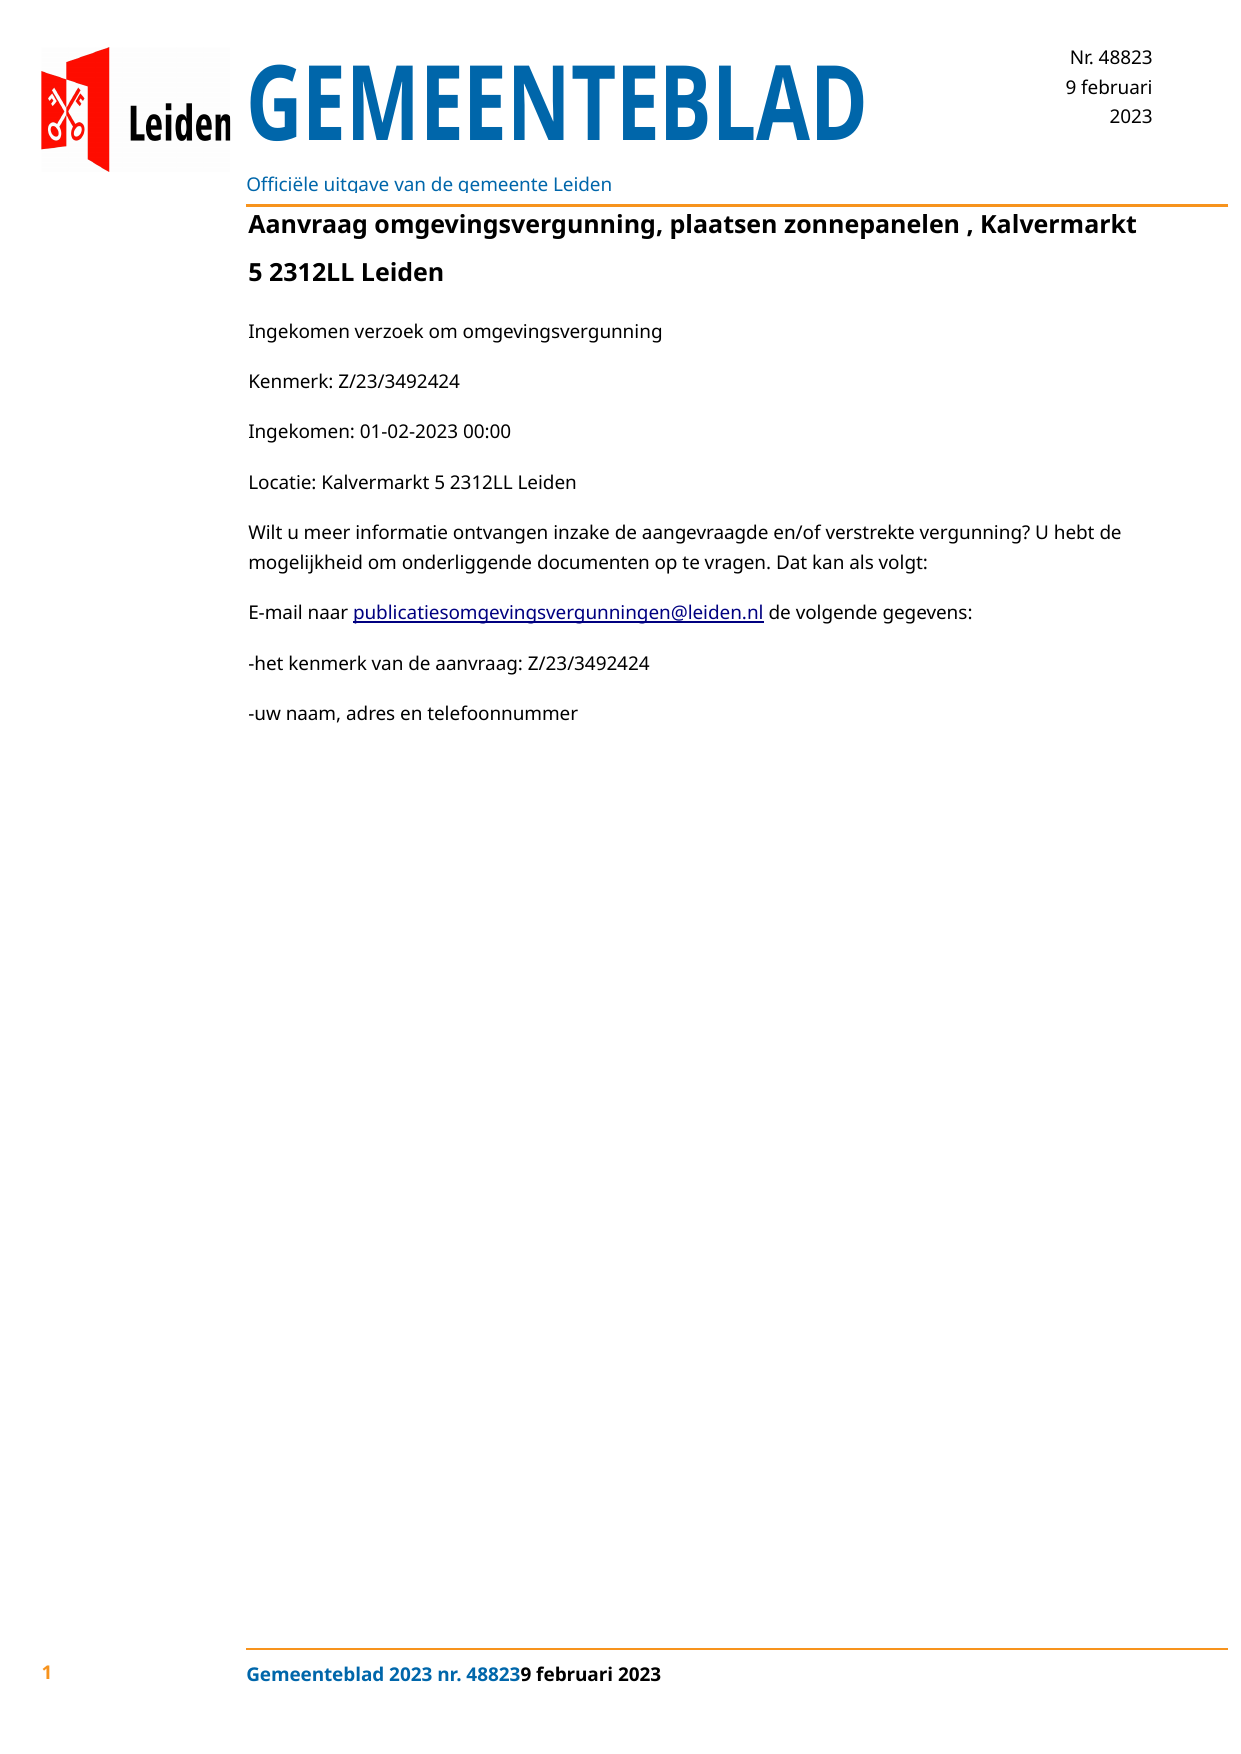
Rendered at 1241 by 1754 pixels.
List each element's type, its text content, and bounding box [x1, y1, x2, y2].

text Aanvraag omgevingsvergunning, plaatsen zonnepanelen , Kalvermarkt 5 2312LL Leiden [248, 207, 1152, 288]
text -uw naam, adres en telefoonnummer [248, 700, 1152, 726]
text Kenmerk: Z/23/3492424 [248, 368, 1152, 394]
text Ingekomen: 01-02-2023 00:00 [248, 419, 1152, 444]
text Locatie: Kalvermarkt 5 2312LL Leiden [248, 469, 1152, 495]
picture [41, 47, 231, 172]
text Ingekomen verzoek om omgevingsvergunning [248, 318, 1152, 344]
text E-mail naar publicatiesomgevingsvergunningen@leiden.nl de volgende gegevens: [248, 599, 1152, 625]
text Wilt u meer informatie ontvangen inzake de aangevraagde en/of verstrekte vergunning? U hebt de mogelijkheid om onderliggende documenten op te vragen. Dat kan als volgt: [248, 519, 1152, 575]
text -het kenmerk van de aanvraag: Z/23/3492424 [248, 650, 1152, 676]
